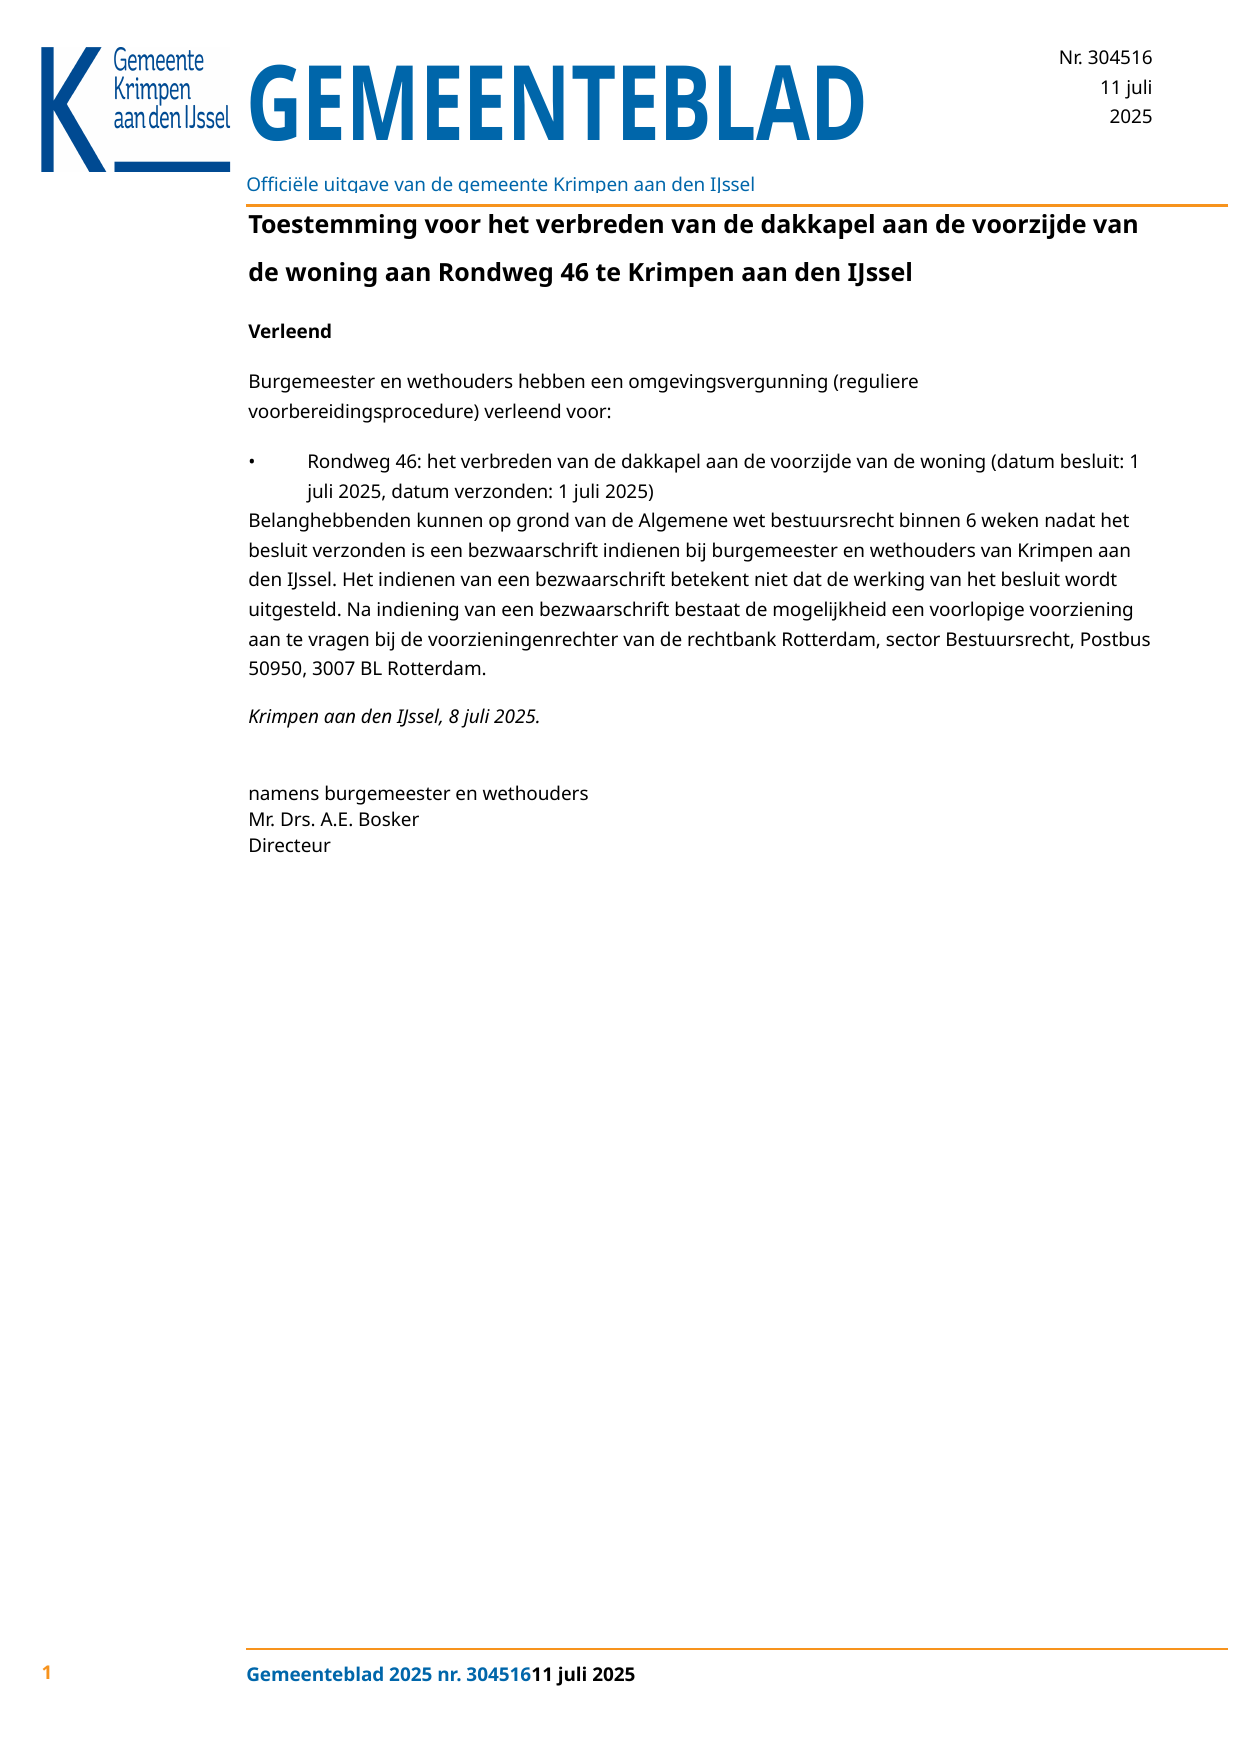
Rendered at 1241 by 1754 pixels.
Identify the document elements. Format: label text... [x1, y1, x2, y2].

list Rondweg 46: het verbreden van de dakkapel aan de voorzijde van de woning (datum besluit: 1 juli 2025, datum verzonden: 1 juli 2025) [248, 448, 1152, 504]
text Belanghebbenden kunnen op grond van de Algemene wet bestuursrecht binnen 6 weken nadat het besluit verzonden is een bezwaarschrift indienen bij burgemeester en wethouders van Krimpen aan den IJssel. Het indienen van een bezwaarschrift betekent niet dat de werking van het besluit wordt uitgesteld. Na indiening van een bezwaarschrift bestaat de mogelijkheid een voorlopige voorziening aan te vragen bij de voorzieningenrechter van de rechtbank Rotterdam, sector Bestuursrecht, Postbus 50950, 3007 BL Rotterdam. [248, 507, 1152, 681]
text Mr. Drs. A.E. Bosker [248, 806, 1152, 832]
picture [41, 47, 231, 172]
text Directeur [248, 832, 1152, 858]
text namens burgemeester en wethouders [248, 780, 1152, 806]
text Burgemeester en wethouders hebben een omgevingsvergunning (reguliere voorbereidingsprocedure) verleend voor: [248, 368, 1152, 424]
text Krimpen aan den IJssel, 8 juli 2025. [248, 703, 1152, 729]
text Toestemming voor het verbreden van de dakkapel aan de voorzijde van de woning aan Rondweg 46 te Krimpen aan den IJssel [248, 207, 1152, 288]
text Verleend [248, 318, 1152, 344]
